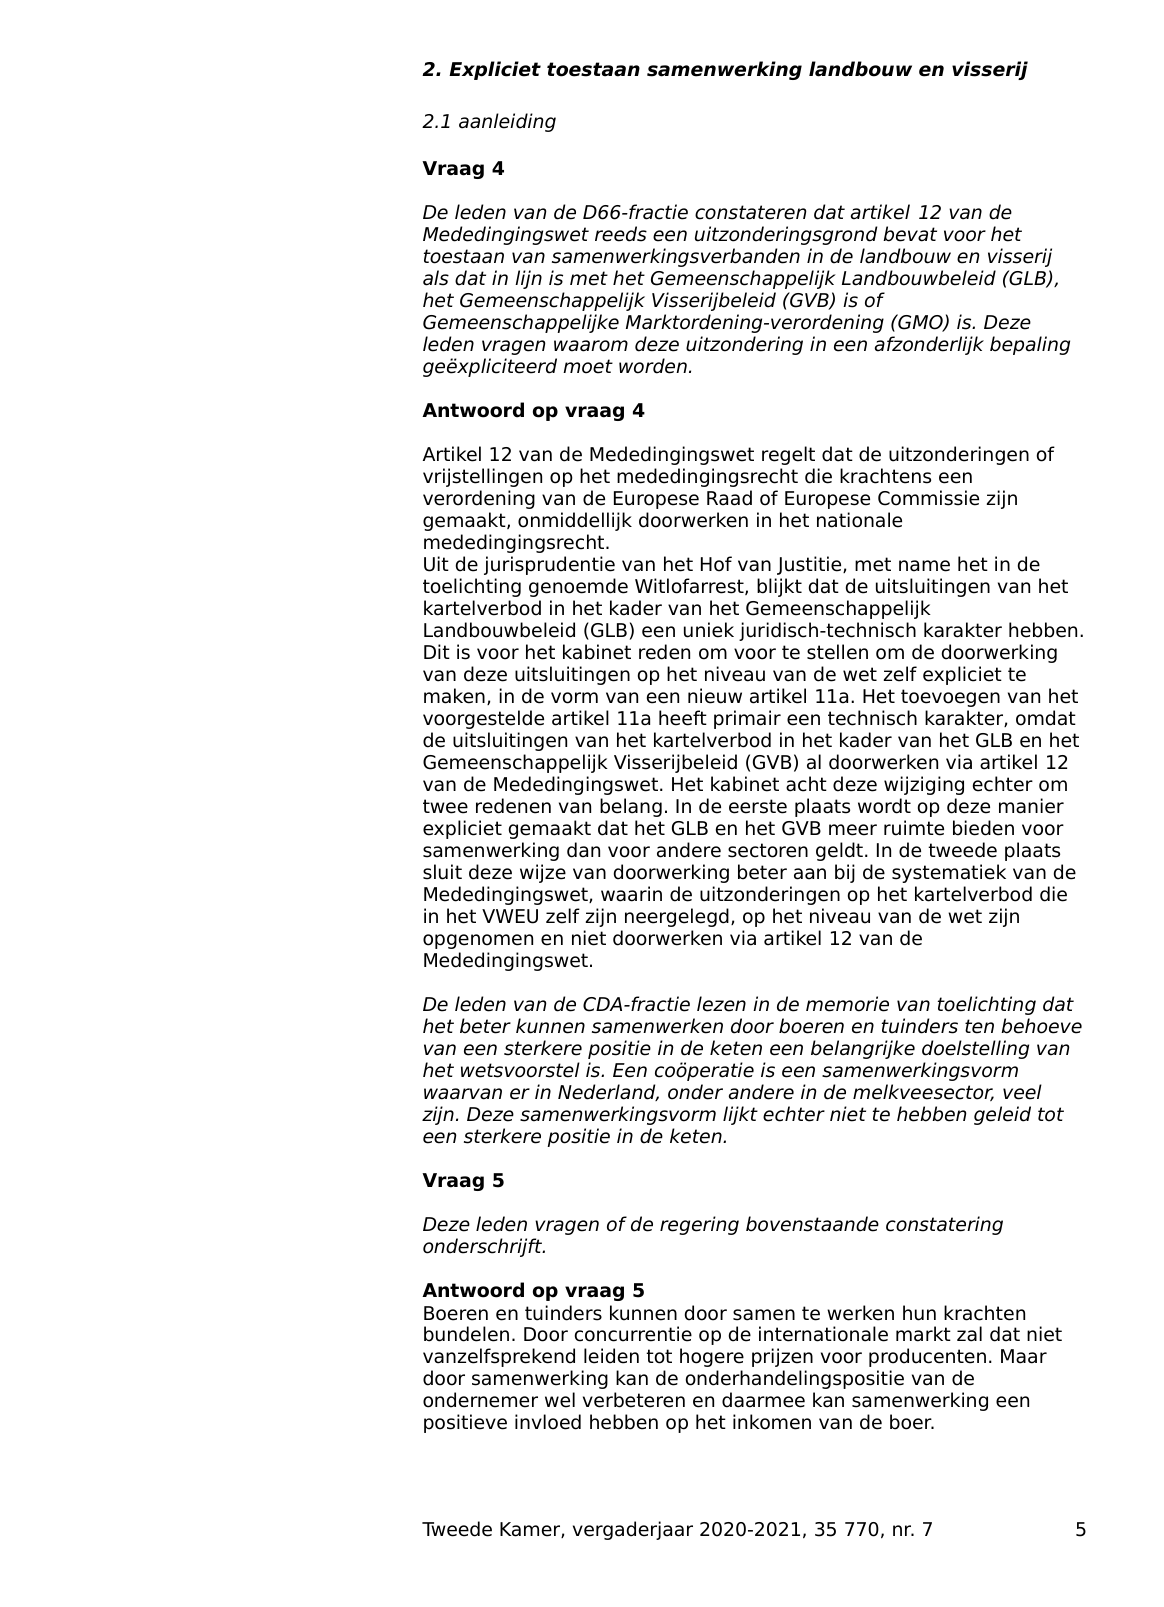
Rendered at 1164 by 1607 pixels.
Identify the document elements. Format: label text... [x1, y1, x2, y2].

text Boeren en tuinders kunnen door samen te werken hun krachten bundelen. Door concurrentie op de internationale markt zal dat niet vanzelfsprekend leiden tot hogere prijzen voor producenten. Maar door samenwerking kan de onderhandelingspositie van de ondernemer wel verbeteren en daarmee kan samenwerking een positieve invloed hebben op het inkomen van de boer. [422, 1302, 1087, 1434]
subtitle 2.1 aanleiding [422, 111, 1087, 133]
subtitle Vraag 4 [422, 158, 1087, 180]
subtitle Antwoord op vraag 5 [422, 1280, 1087, 1302]
subtitle Vraag 5 [422, 1170, 1087, 1192]
text Uit de jurisprudentie van het Hof van Justitie, met name het in de toelichting genoemde Witlofarrest, blijkt dat de uitsluitingen van het kartelverbod in het kader van het Gemeenschappelijk Landbouwbeleid (GLB) een uniek juridisch-technisch karakter hebben. Dit is voor het kabinet reden om voor te stellen om de doorwerking van deze uitsluitingen op het niveau van de wet zelf expliciet te maken, in de vorm van een nieuw artikel 11a. Het toevoegen van het voorgestelde artikel 11a heeft primair een technisch karakter, omdat de uitsluitingen van het kartelverbod in het kader van het GLB en het Gemeenschappelijk Visserijbeleid (GVB) al doorwerken via artikel 12 van de Mededingingswet. Het kabinet acht deze wijziging echter om twee redenen van belang. In de eerste plaats wordt op deze manier expliciet gemaakt dat het GLB en het GVB meer ruimte bieden voor samenwerking dan voor andere sectoren geldt. In de tweede plaats sluit deze wijze van doorwerking beter aan bij de systematiek van de Mededingingswet, waarin de uitzonderingen op het kartelverbod die in het VWEU zelf zijn neergelegd, op het niveau van de wet zijn opgenomen en niet doorwerken via artikel 12 van de Mededingingswet. [422, 554, 1087, 972]
subtitle 2. Expliciet toestaan samenwerking landbouw en visserij [422, 59, 1087, 81]
subtitle Antwoord op vraag 4 [422, 400, 1087, 422]
text De leden van de D66-fractie constateren dat artikel 12 van de Mededingingswet reeds een uitzonderingsgrond bevat voor het toestaan van samenwerkingsverbanden in de landbouw en visserij als dat in lijn is met het Gemeenschappelijk Landbouwbeleid (GLB), het Gemeenschappelijk Visserijbeleid (GVB) is of Gemeenschappelijke Marktordening-verordening (GMO) is. Deze leden vragen waarom deze uitzondering in een afzonderlijk bepaling geëxpliciteerd moet worden. [422, 202, 1087, 378]
text Deze leden vragen of de regering bovenstaande constatering onderschrijft. [422, 1214, 1087, 1258]
text De leden van de CDA-fractie lezen in de memorie van toelichting dat het beter kunnen samenwerken door boeren en tuinders ten behoeve van een sterkere positie in de keten een belangrijke doelstelling van het wetsvoorstel is. Een coöperatie is een samenwerkingsvorm waarvan er in Nederland, onder andere in de melkveesector, veel zijn. Deze samenwerkingsvorm lijkt echter niet te hebben geleid tot een sterkere positie in de keten. [422, 994, 1087, 1148]
text Artikel 12 van de Mededingingswet regelt dat de uitzonderingen of vrijstellingen op het mededingingsrecht die krachtens een verordening van de Europese Raad of Europese Commissie zijn gemaakt, onmiddellijk doorwerken in het nationale mededingingsrecht. [422, 444, 1087, 554]
